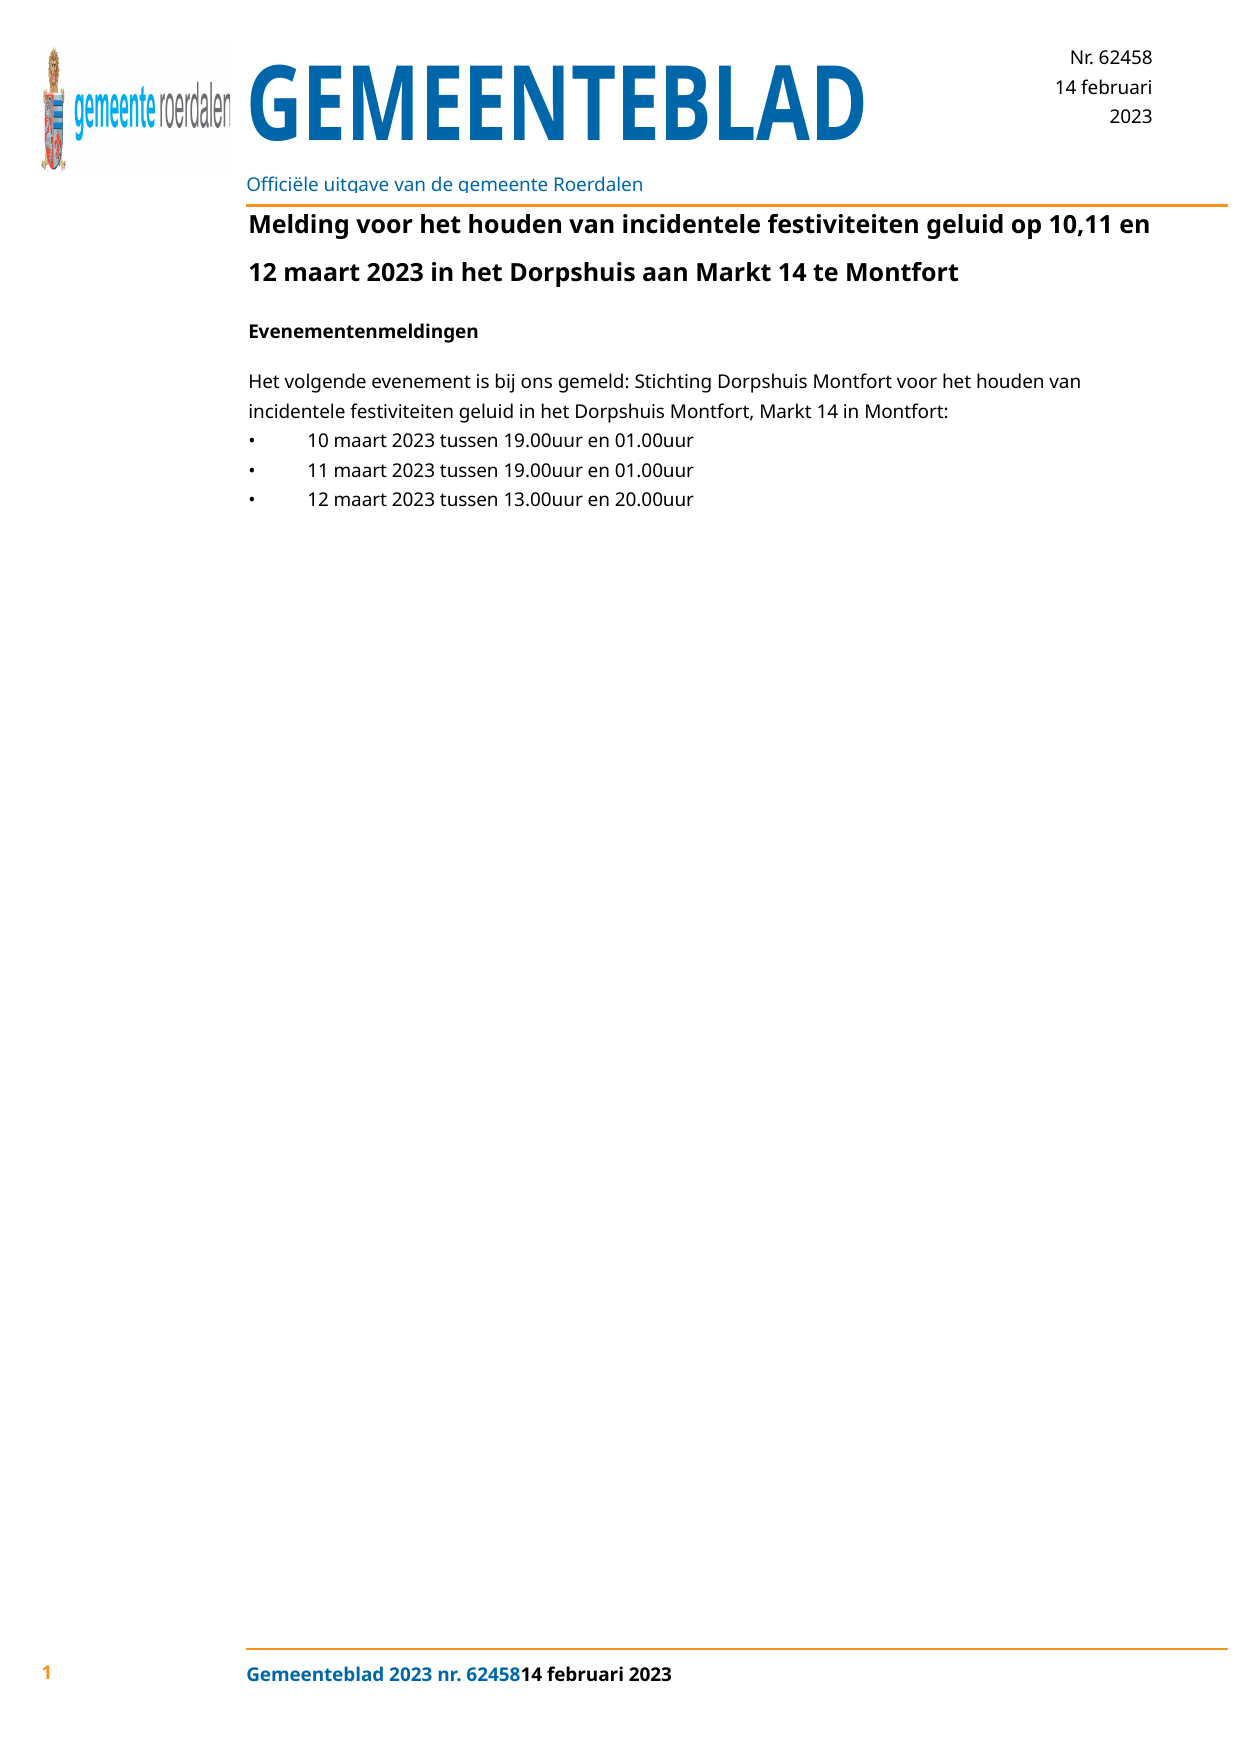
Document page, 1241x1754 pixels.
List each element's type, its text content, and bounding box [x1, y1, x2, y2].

picture [41, 47, 231, 172]
list 10 maart 2023 tussen 19.00uur en 01.00uur [248, 427, 1152, 453]
text Evenementenmeldingen [248, 318, 1152, 344]
list 11 maart 2023 tussen 19.00uur en 01.00uur [248, 457, 1152, 483]
text Het volgende evenement is bij ons gemeld: Stichting Dorpshuis Montfort voor het houden van incidentele festiviteiten geluid in het Dorpshuis Montfort, Markt 14 in Montfort: [248, 368, 1152, 424]
list 12 maart 2023 tussen 13.00uur en 20.00uur [248, 487, 1152, 512]
text Melding voor het houden van incidentele festiviteiten geluid op 10,11 en 12 maart 2023 in het Dorpshuis aan Markt 14 te Montfort [248, 207, 1152, 288]
